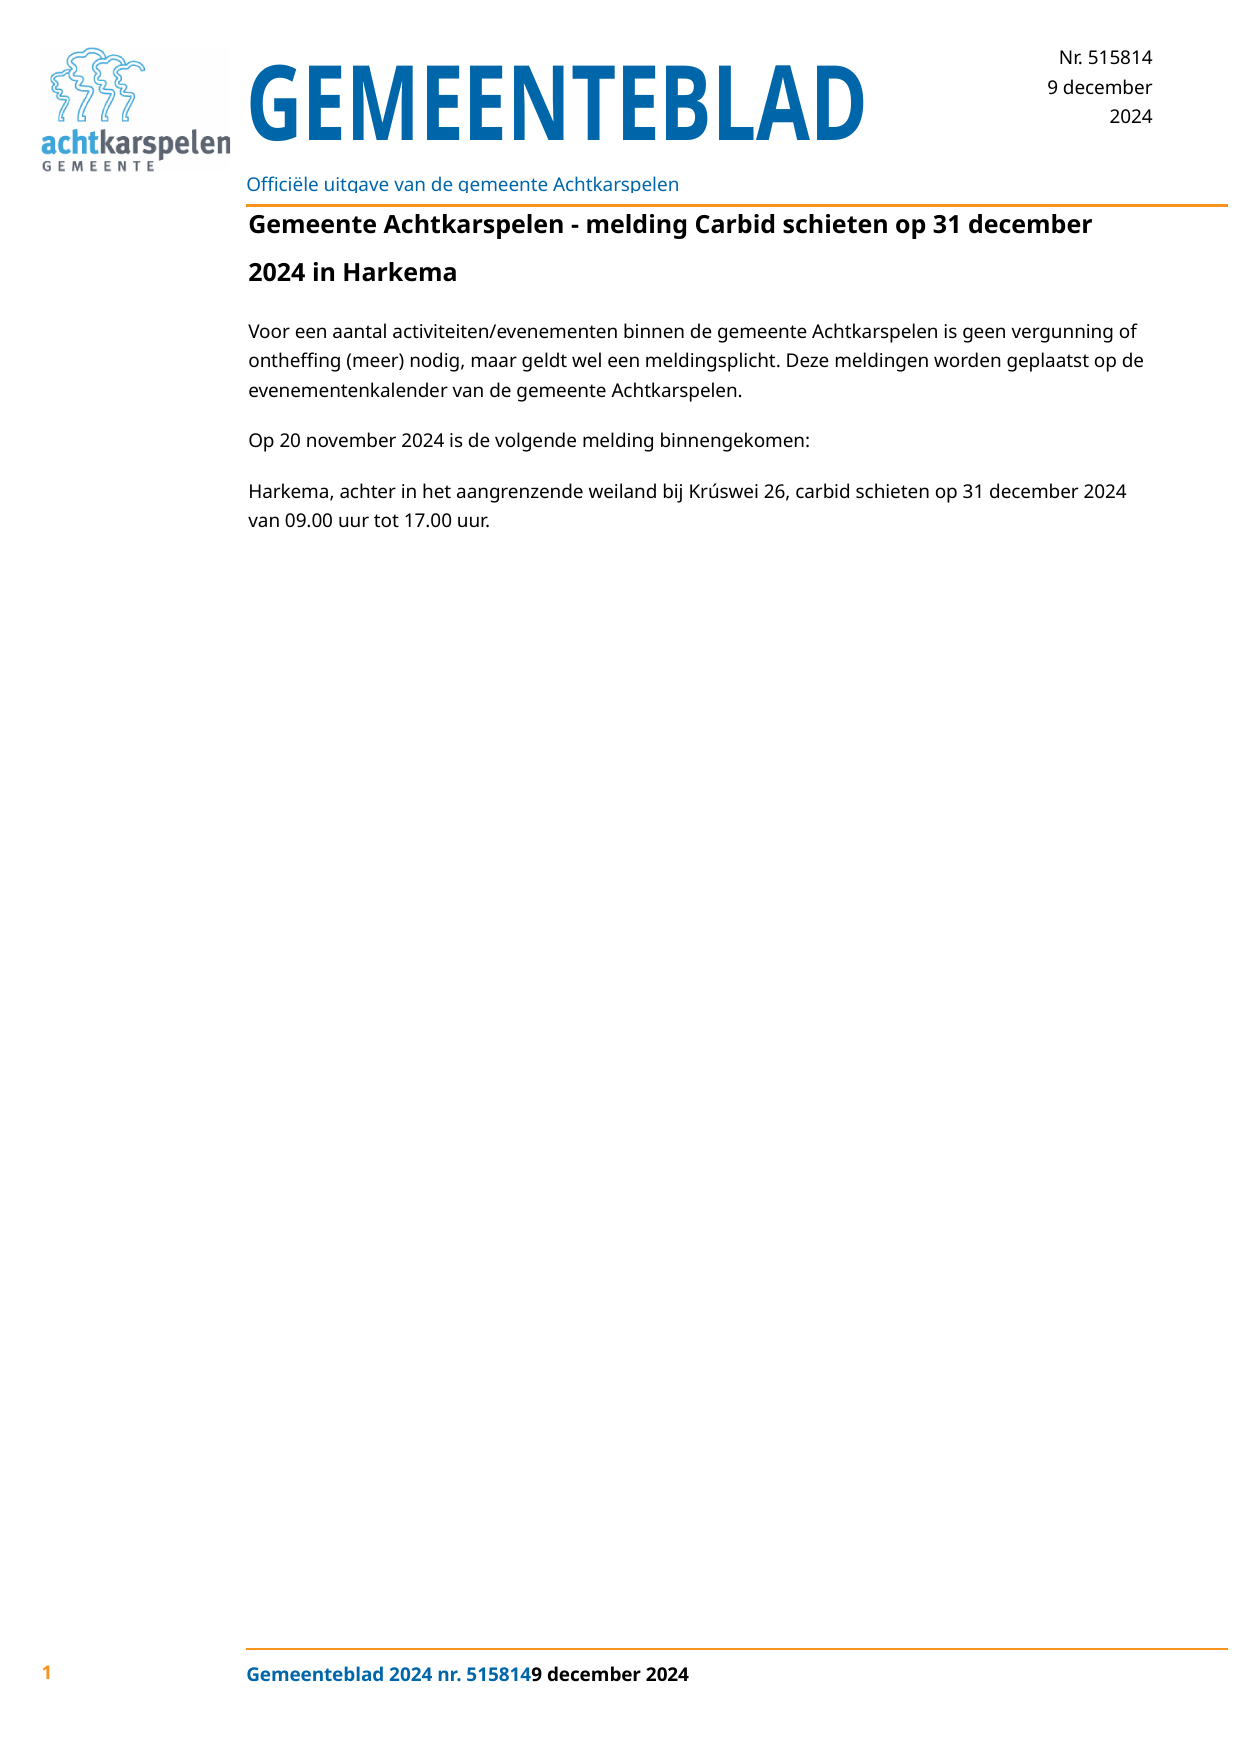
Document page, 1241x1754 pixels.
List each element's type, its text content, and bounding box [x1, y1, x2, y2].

text Op 20 november 2024 is de volgende melding binnengekomen: [248, 427, 1152, 453]
picture [41, 47, 231, 172]
text Gemeente Achtkarspelen - melding Carbid schieten op 31 december 2024 in Harkema [248, 207, 1152, 288]
text Voor een aantal activiteiten/evenementen binnen de gemeente Achtkarspelen is geen vergunning of ontheffing (meer) nodig, maar geldt wel een meldingsplicht. Deze meldingen worden geplaatst op de evenementenkalender van de gemeente Achtkarspelen. [248, 318, 1152, 403]
text Harkema, achter in het aangrenzende weiland bij Krúswei 26, carbid schieten op 31 december 2024 van 09.00 uur tot 17.00 uur. [248, 478, 1152, 533]
